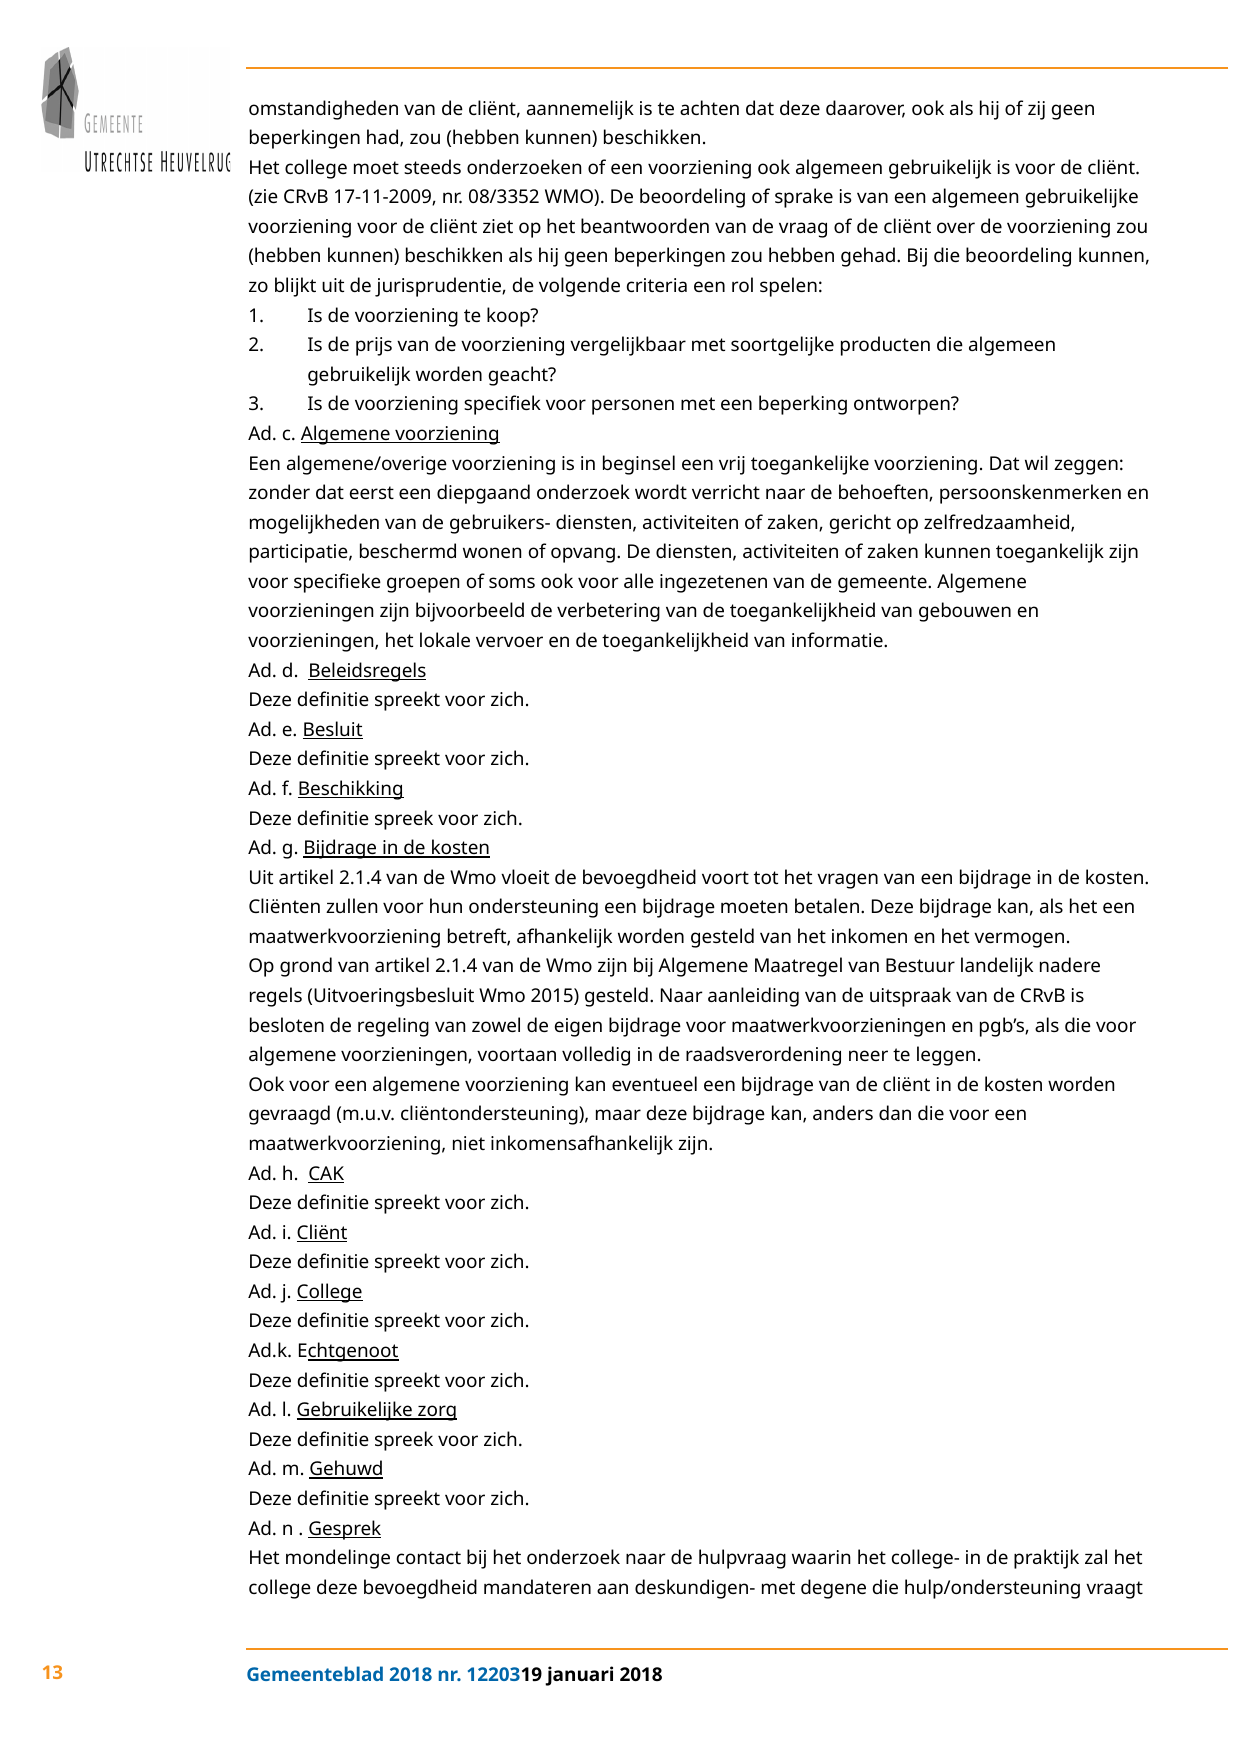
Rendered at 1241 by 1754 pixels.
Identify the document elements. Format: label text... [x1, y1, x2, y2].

list Is de prijs van de voorziening vergelijkbaar met soortgelijke producten die algemeen gebruikelijk worden geacht? [248, 331, 1152, 387]
text Deze definitie spreekt voor zich. [248, 1308, 1152, 1333]
text Deze definitie spreekt voor zich. [248, 1367, 1152, 1393]
text Ad. g. Bijdrage in de kosten [248, 834, 1152, 860]
text Ad. h. CAK [248, 1160, 1152, 1186]
text Deze definitie spreek voor zich. [248, 805, 1152, 831]
text omstandigheden van de cliënt, aannemelijk is te achten dat deze daarover, ook als hij of zij geen beperkingen had, zou (hebben kunnen) beschikken. [248, 95, 1152, 150]
text Deze definitie spreekt voor zich. [248, 686, 1152, 712]
text Ad.k. Echtgenoot [248, 1337, 1152, 1363]
text Deze definitie spreekt voor zich. [248, 1189, 1152, 1215]
text Op grond van artikel 2.1.4 van de Wmo zijn bij Algemene Maatregel van Bestuur landelijk nadere regels (Uitvoeringsbesluit Wmo 2015) gesteld. Naar aanleiding van de uitspraak van de CRvB is besloten de regeling van zowel de eigen bijdrage voor maatwerkvoorzieningen en pgb’s, als die voor algemene voorzieningen, voortaan volledig in de raadsverordening neer te leggen. [248, 953, 1152, 1067]
text Het college moet steeds onderzoeken of een voorziening ook algemeen gebruikelijk is voor de cliënt. (zie CRvB 17-11-2009, nr. 08/3352 WMO). De beoordeling of sprake is van een algemeen gebruikelijke voorziening voor de cliënt ziet op het beantwoorden van de vraag of de cliënt over de voorziening zou (hebben kunnen) beschikken als hij geen beperkingen zou hebben gehad. Bij die beoordeling kunnen, zo blijkt uit de jurisprudentie, de volgende criteria een rol spelen: [248, 154, 1152, 298]
list Is de voorziening specifiek voor personen met een beperking ontworpen? [248, 391, 1152, 416]
text Ad. d. Beleidsregels [248, 657, 1152, 683]
text Ad. l. Gebruikelijke zorg [248, 1396, 1152, 1422]
list Is de voorziening te koop? [248, 302, 1152, 328]
text Deze definitie spreekt voor zich. [248, 746, 1152, 771]
text Deze definitie spreekt voor zich. [248, 1248, 1152, 1274]
text Deze definitie spreek voor zich. [248, 1426, 1152, 1452]
text Het mondelinge contact bij het onderzoek naar de hulpvraag waarin het college- in de praktijk zal het college deze bevoegdheid mandateren aan deskundigen- met degene die hulp/ondersteuning vraagt [248, 1544, 1152, 1600]
text Ad. i. Cliënt [248, 1219, 1152, 1245]
text Ad. c. Algemene voorziening [248, 420, 1152, 446]
text Deze definitie spreekt voor zich. [248, 1485, 1152, 1511]
text Ad. j. College [248, 1278, 1152, 1304]
text Ad. n . Gesprek [248, 1515, 1152, 1541]
text Ad. e. Besluit [248, 716, 1152, 742]
picture [41, 47, 231, 172]
text Ook voor een algemene voorziening kan eventueel een bijdrage van de cliënt in de kosten worden gevraagd (m.u.v. cliëntondersteuning), maar deze bijdrage kan, anders dan die voor een maatwerkvoorziening, niet inkomensafhankelijk zijn. [248, 1071, 1152, 1156]
text Uit artikel 2.1.4 van de Wmo vloeit de bevoegdheid voort tot het vragen van een bijdrage in de kosten. Cliënten zullen voor hun ondersteuning een bijdrage moeten betalen. Deze bijdrage kan, als het een maatwerkvoorziening betreft, afhankelijk worden gesteld van het inkomen en het vermogen. [248, 864, 1152, 949]
text Ad. f. Beschikking [248, 775, 1152, 801]
text Een algemene/overige voorziening is in beginsel een vrij toegankelijke voorziening. Dat wil zeggen: zonder dat eerst een diepgaand onderzoek wordt verricht naar de behoeften, persoonskenmerken en mogelijkheden van de gebruikers- diensten, activiteiten of zaken, gericht op zelfredzaamheid, participatie, beschermd wonen of opvang. De diensten, activiteiten of zaken kunnen toegankelijk zijn voor specifieke groepen of soms ook voor alle ingezetenen van de gemeente. Algemene voorzieningen zijn bijvoorbeeld de verbetering van de toegankelijkheid van gebouwen en voorzieningen, het lokale vervoer en de toegankelijkheid van informatie. [248, 450, 1152, 653]
text Ad. m. Gehuwd [248, 1456, 1152, 1481]
